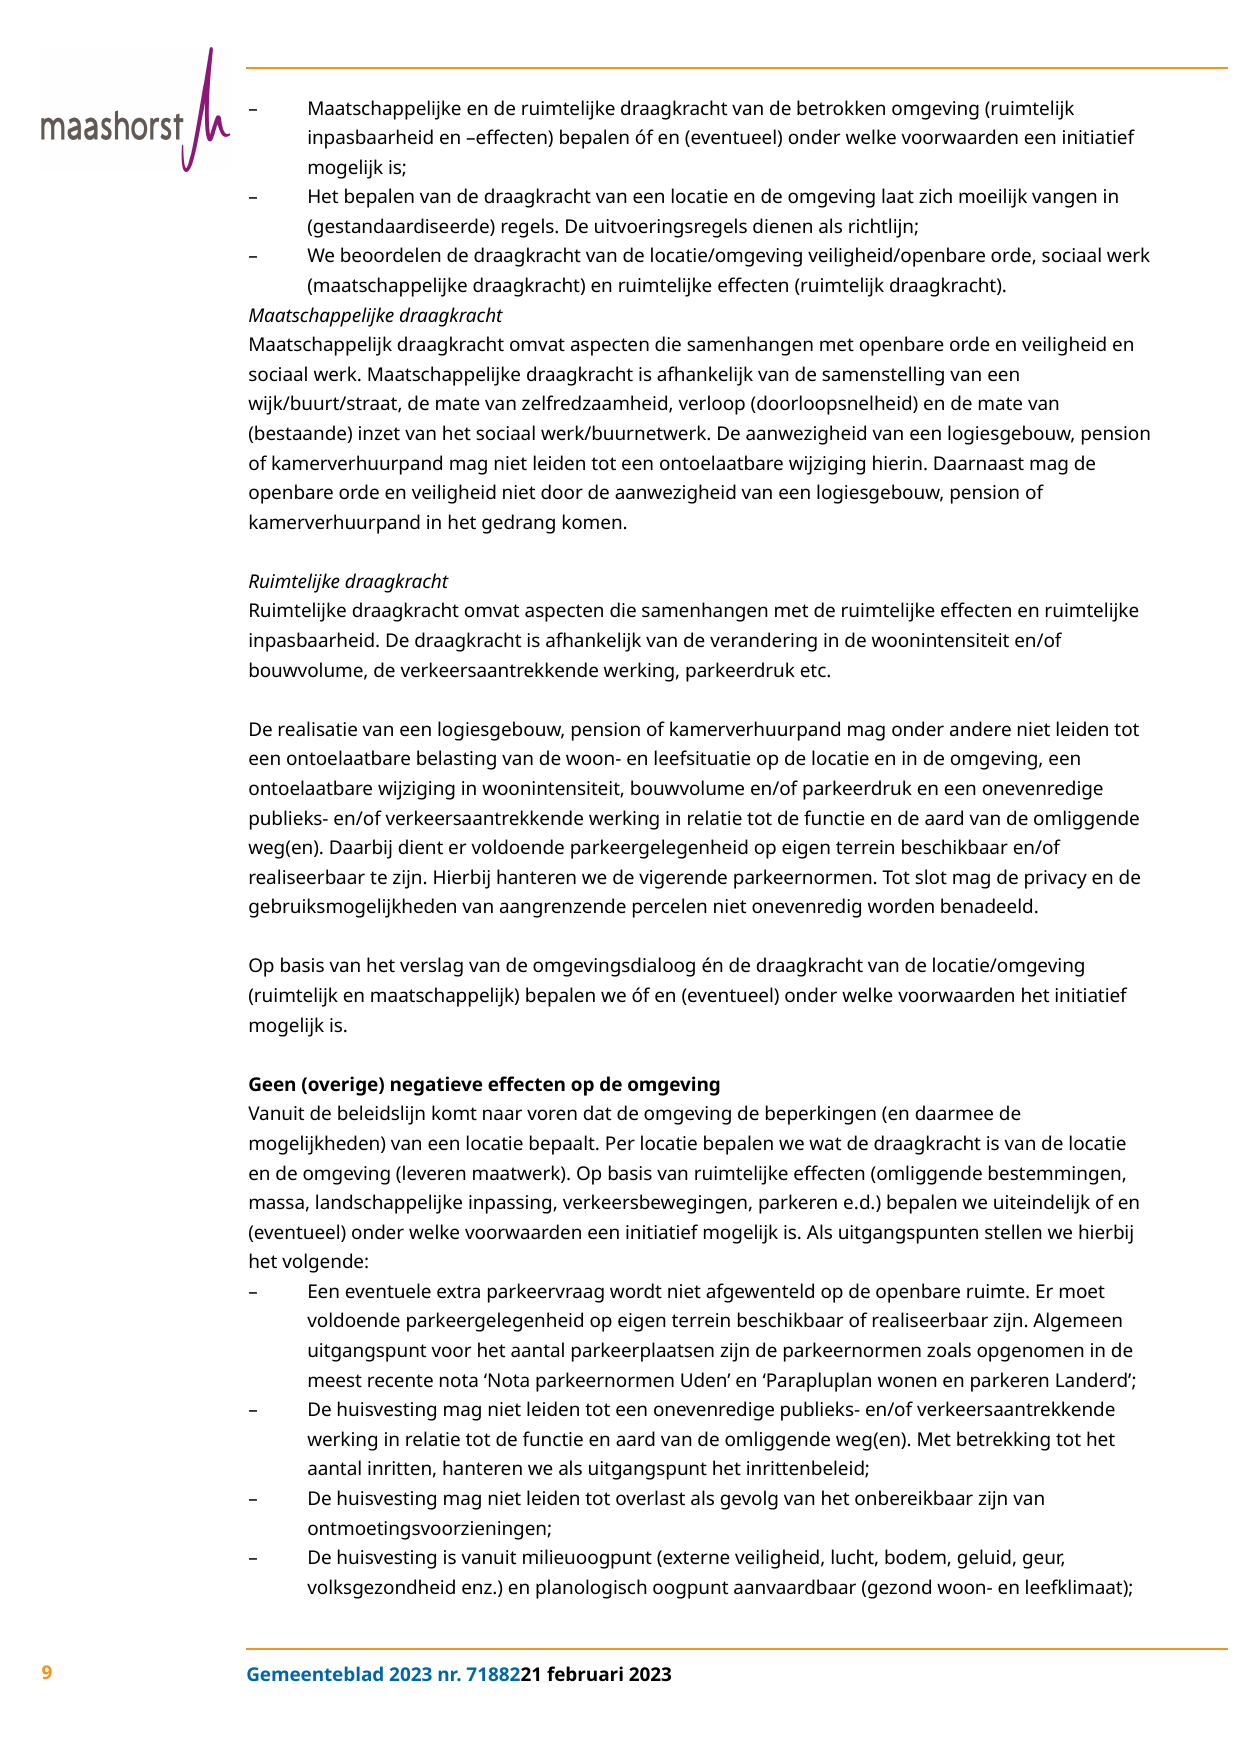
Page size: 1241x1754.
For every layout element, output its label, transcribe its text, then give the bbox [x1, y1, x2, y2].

text Geen (overige) negatieve effecten op de omgeving [248, 1071, 1152, 1097]
text Ruimtelijke draagkracht [248, 568, 1152, 594]
text Op basis van het verslag van de omgevingsdialoog én de draagkracht van de locatie/omgeving (ruimtelijk en maatschappelijk) bepalen we óf en (eventueel) onder welke voorwaarden het initiatief mogelijk is. [248, 953, 1152, 1038]
text Vanuit de beleidslijn komt naar voren dat de omgeving de beperkingen (en daarmee de mogelijkheden) van een locatie bepaalt. Per locatie bepalen we wat de draagkracht is van de locatie en de omgeving (leveren maatwerk). Op basis van ruimtelijke effecten (omliggende bestemmingen, massa, landschappelijke inpassing, verkeersbewegingen, parkeren e.d.) bepalen we uiteindelijk of en (eventueel) onder welke voorwaarden een initiatief mogelijk is. Als uitgangspunten stellen we hierbij het volgende: [248, 1101, 1152, 1274]
text Maatschappelijke draagkracht [248, 302, 1152, 328]
list Maatschappelijke en de ruimtelijke draagkracht van de betrokken omgeving (ruimtelijk inpasbaarheid en –effecten) bepalen óf en (eventueel) onder welke voorwaarden een initiatief mogelijk is; [248, 95, 1152, 180]
list De huisvesting is vanuit milieuoogpunt (externe veiligheid, lucht, bodem, geluid, geur, volksgezondheid enz.) en planologisch oogpunt aanvaardbaar (gezond woon- en leefklimaat); [248, 1544, 1152, 1600]
list De huisvesting mag niet leiden tot overlast als gevolg van het onbereikbaar zijn van ontmoetingsvoorzieningen; [248, 1485, 1152, 1541]
picture [41, 47, 231, 172]
text Ruimtelijke draagkracht omvat aspecten die samenhangen met de ruimtelijke effecten en ruimtelijke inpasbaarheid. De draagkracht is afhankelijk van de verandering in de woonintensiteit en/of bouwvolume, de verkeersaantrekkende werking, parkeerdruk etc. [248, 598, 1152, 683]
list We beoordelen de draagkracht van de locatie/omgeving veiligheid/openbare orde, sociaal werk (maatschappelijke draagkracht) en ruimtelijke effecten (ruimtelijk draagkracht). [248, 243, 1152, 298]
text De realisatie van een logiesgebouw, pension of kamerverhuurpand mag onder andere niet leiden tot een ontoelaatbare belasting van de woon- en leefsituatie op de locatie en in de omgeving, een ontoelaatbare wijziging in woonintensiteit, bouwvolume en/of parkeerdruk en een onevenredige publieks- en/of verkeersaantrekkende werking in relatie tot de functie en de aard van de omliggende weg(en). Daarbij dient er voldoende parkeergelegenheid op eigen terrein beschikbaar en/of realiseerbaar te zijn. Hierbij hanteren we de vigerende parkeernormen. Tot slot mag de privacy en de gebruiksmogelijkheden van aangrenzende percelen niet onevenredig worden benadeeld. [248, 716, 1152, 919]
list Het bepalen van de draagkracht van een locatie en de omgeving laat zich moeilijk vangen in (gestandaardiseerde) regels. De uitvoeringsregels dienen als richtlijn; [248, 183, 1152, 239]
list Een eventuele extra parkeervraag wordt niet afgewenteld op de openbare ruimte. Er moet voldoende parkeergelegenheid op eigen terrein beschikbaar of realiseerbaar zijn. Algemeen uitgangspunt voor het aantal parkeerplaatsen zijn de parkeernormen zoals opgenomen in de meest recente nota ‘Nota parkeernormen Uden’ en ‘Parapluplan wonen en parkeren Landerd’; [248, 1278, 1152, 1393]
list De huisvesting mag niet leiden tot een onevenredige publieks- en/of verkeersaantrekkende werking in relatie tot de functie en aard van de omliggende weg(en). Met betrekking tot het aantal inritten, hanteren we als uitgangspunt het inrittenbeleid; [248, 1396, 1152, 1481]
text Maatschappelijk draagkracht omvat aspecten die samenhangen met openbare orde en veiligheid en sociaal werk. Maatschappelijke draagkracht is afhankelijk van de samenstelling van een wijk/buurt/straat, de mate van zelfredzaamheid, verloop (doorloopsnelheid) en de mate van (bestaande) inzet van het sociaal werk/buurnetwerk. De aanwezigheid van een logiesgebouw, pension of kamerverhuurpand mag niet leiden tot een ontoelaatbare wijziging hierin. Daarnaast mag de openbare orde en veiligheid niet door de aanwezigheid van een logiesgebouw, pension of kamerverhuurpand in het gedrang komen. [248, 331, 1152, 535]
